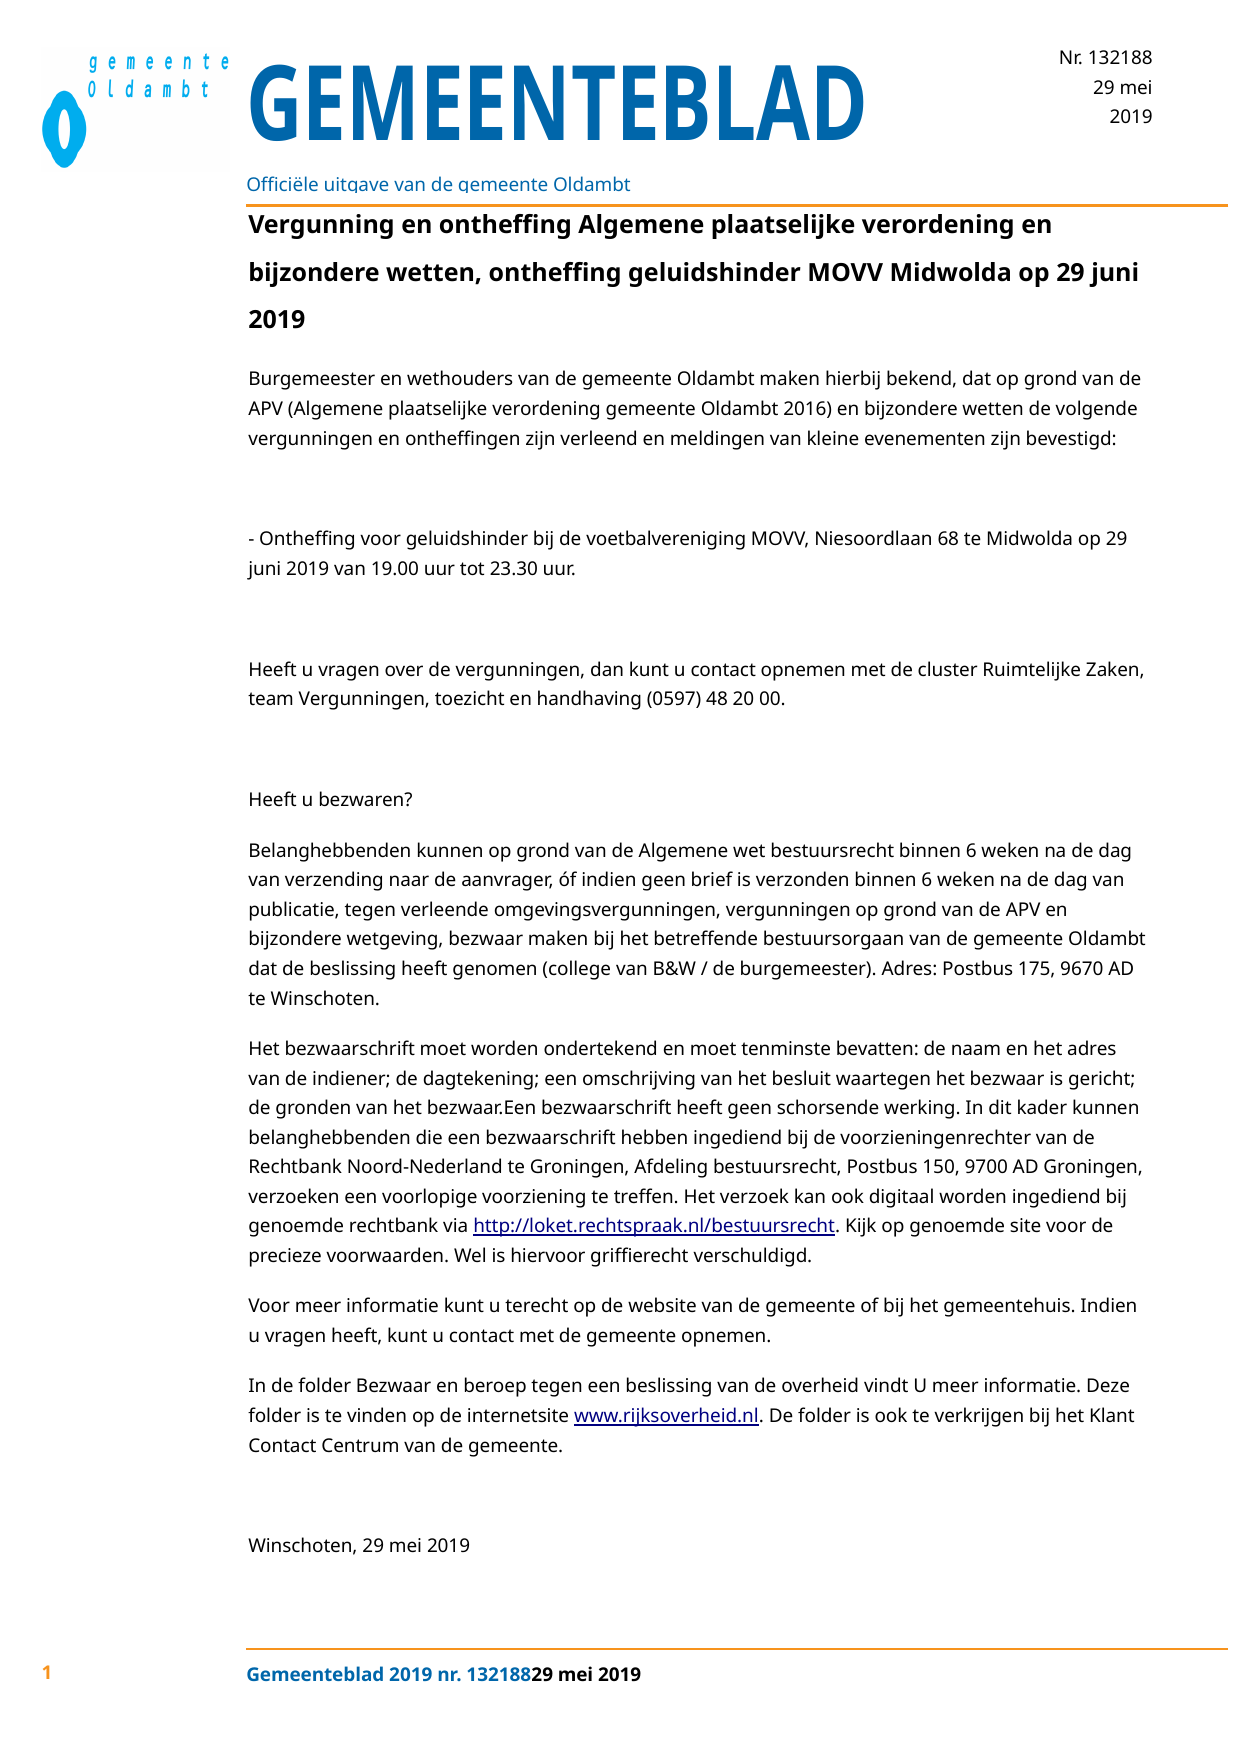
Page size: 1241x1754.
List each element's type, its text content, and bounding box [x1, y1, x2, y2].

text Burgemeester en wethouders van de gemeente Oldambt maken hierbij bekend, dat op grond van de APV (Algemene plaatselijke verordening gemeente Oldambt 2016) en bijzondere wetten de volgende vergunningen en ontheffingen zijn verleend en meldingen van kleine evenementen zijn bevestigd: [248, 366, 1152, 450]
text - Ontheffing voor geluidshinder bij de voetbalvereniging MOVV, Niesoordlaan 68 te Midwolda op 29 juni 2019 van 19.00 uur tot 23.30 uur. [248, 526, 1152, 581]
text Heeft u bezwaren? [248, 786, 1152, 812]
text In de folder Bezwaar en beroep tegen een beslissing van de overheid vindt U meer informatie. Deze folder is te vinden op de internetsite www.rijksoverheid.nl. De folder is ook te verkrijgen bij het Klant Contact Centrum van de gemeente. [248, 1373, 1152, 1457]
text Voor meer informatie kunt u terecht op de website van de gemeente of bij het gemeentehuis. Indien u vragen heeft, kunt u contact met de gemeente opnemen. [248, 1293, 1152, 1348]
picture [41, 47, 231, 172]
text Belanghebbenden kunnen op grond van de Algemene wet bestuursrecht binnen 6 weken na de dag van verzending naar de aanvrager, óf indien geen brief is verzonden binnen 6 weken na de dag van publicatie, tegen verleende omgevingsvergunningen, vergunningen op grond van de APV en bijzondere wetgeving, bezwaar maken bij het betreffende bestuursorgaan van de gemeente Oldambt dat de beslissing heeft genomen (college van B&W / de burgemeester). Adres: Postbus 175, 9670 AD te Winschoten. [248, 837, 1152, 1010]
text Het bezwaarschrift moet worden ondertekend en moet tenminste bevatten: de naam en het adres van de indiener; de dagtekening; een omschrijving van het besluit waartegen het bezwaar is gericht; de gronden van het bezwaar.Een bezwaarschrift heeft geen schorsende werking. In dit kader kunnen belanghebbenden die een bezwaarschrift hebben ingediend bij de voorzieningenrechter van de Rechtbank Noord-Nederland te Groningen, Afdeling bestuursrecht, Postbus 150, 9700 AD Groningen, verzoeken een voorlopige voorziening te treffen. Het verzoek kan ook digitaal worden ingediend bij genoemde rechtbank via http://loket.rechtspraak.nl/bestuursrecht. Kijk op genoemde site voor de precieze voorwaarden. Wel is hiervoor griffierecht verschuldigd. [248, 1035, 1152, 1268]
text Winschoten, 29 mei 2019 [248, 1533, 1152, 1558]
text Vergunning en ontheffing Algemene plaatselijke verordening en bijzondere wetten, ontheffing geluidshinder MOVV Midwolda op 29 juni 2019 [248, 207, 1152, 336]
text Heeft u vragen over de vergunningen, dan kunt u contact opnemen met de cluster Ruimtelijke Zaken, team Vergunningen, toezicht en handhaving (0597) 48 20 00. [248, 656, 1152, 711]
